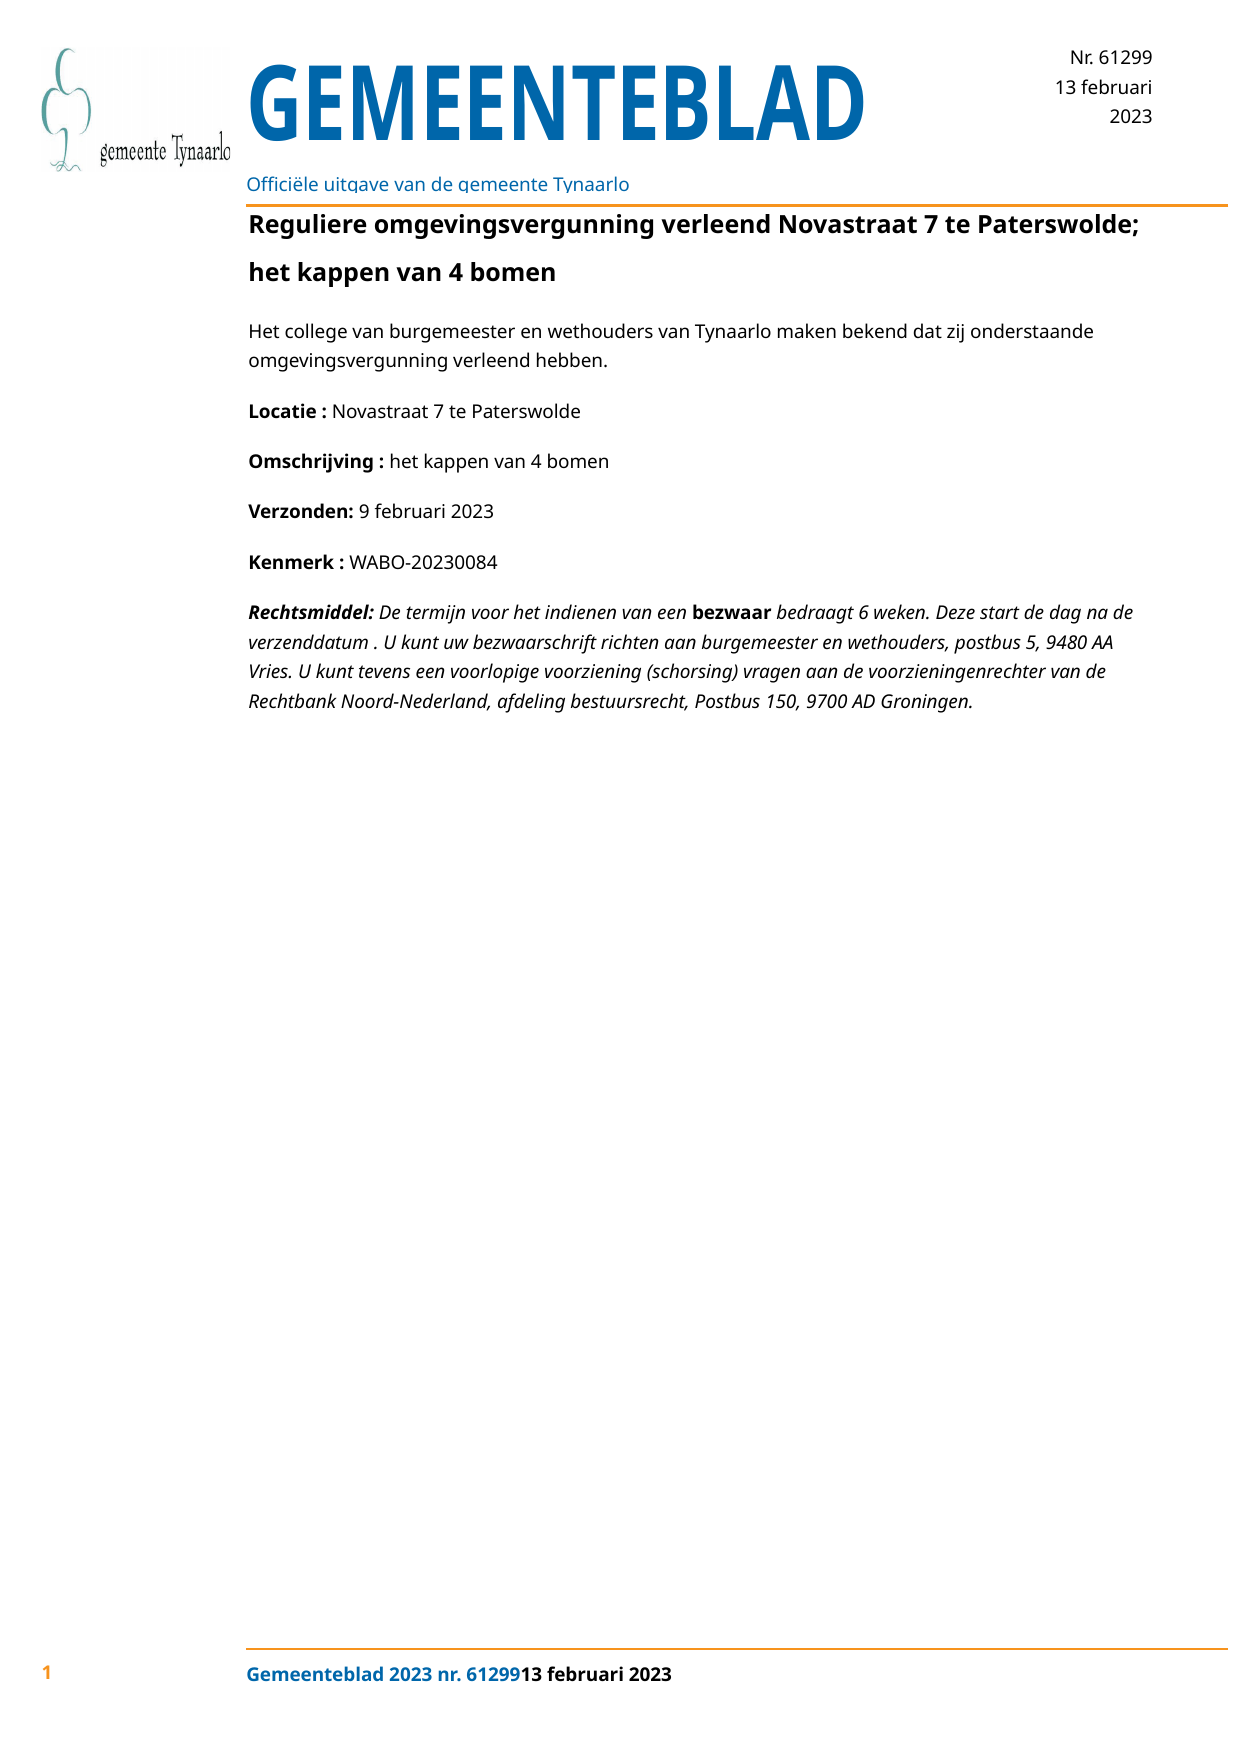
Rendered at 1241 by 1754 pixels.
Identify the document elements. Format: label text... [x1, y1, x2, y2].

text Omschrijving : het kappen van 4 bomen [248, 448, 1152, 474]
text Verzonden: 9 februari 2023 [248, 499, 1152, 524]
text Locatie : Novastraat 7 te Paterswolde [248, 398, 1152, 424]
text Kenmerk : WABO-20230084 [248, 549, 1152, 575]
text Rechtsmiddel: De termijn voor het indienen van een bezwaar bedraagt 6 weken. Deze start de dag na de verzenddatum . U kunt uw bezwaarschrift richten aan burgemeester en wethouders, postbus 5, 9480 AA Vries. U kunt tevens een voorlopige voorziening (schorsing) vragen aan de voorzieningenrechter van de Rechtbank Noord-Nederland, afdeling bestuursrecht, Postbus 150, 9700 AD Groningen. [248, 599, 1152, 714]
text Reguliere omgevingsvergunning verleend Novastraat 7 te Paterswolde; het kappen van 4 bomen [248, 207, 1152, 288]
picture [41, 47, 231, 172]
text Het college van burgemeester en wethouders van Tynaarlo maken bekend dat zij onderstaande omgevingsvergunning verleend hebben. [248, 318, 1152, 373]
